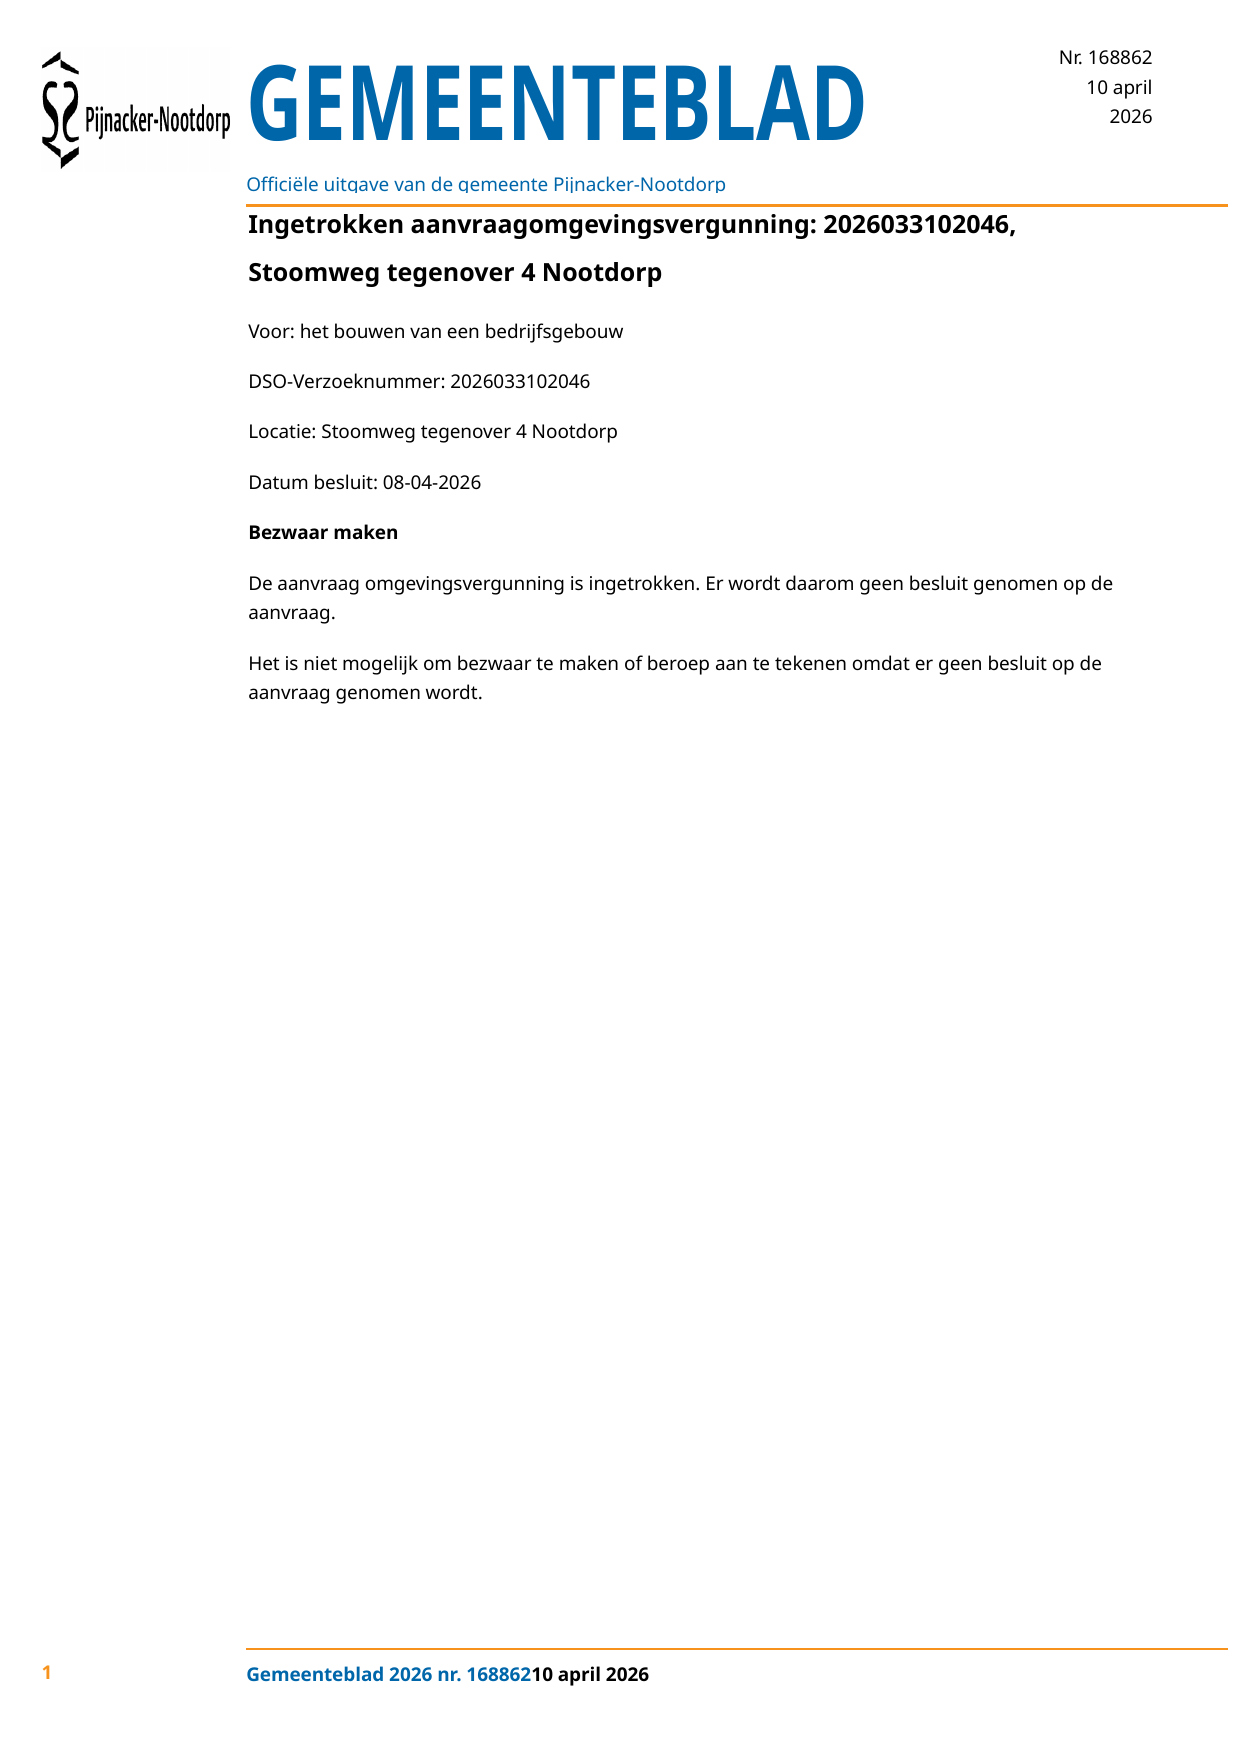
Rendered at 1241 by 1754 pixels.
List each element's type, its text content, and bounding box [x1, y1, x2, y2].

text Datum besluit: 08-04-2026 [248, 469, 1152, 495]
picture [41, 47, 231, 172]
text De aanvraag omgevingsvergunning is ingetrokken. Er wordt daarom geen besluit genomen op de aanvraag. [248, 570, 1152, 625]
text Locatie: Stoomweg tegenover 4 Nootdorp [248, 419, 1152, 444]
text Bezwaar maken [248, 519, 1152, 545]
text Voor: het bouwen van een bedrijfsgebouw [248, 318, 1152, 344]
text Ingetrokken aanvraagomgevingsvergunning: 2026033102046, Stoomweg tegenover 4 Nootdorp [248, 207, 1152, 288]
text DSO-Verzoeknummer: 2026033102046 [248, 368, 1152, 394]
text Het is niet mogelijk om bezwaar te maken of beroep aan te tekenen omdat er geen besluit op de aanvraag genomen wordt. [248, 650, 1152, 705]
